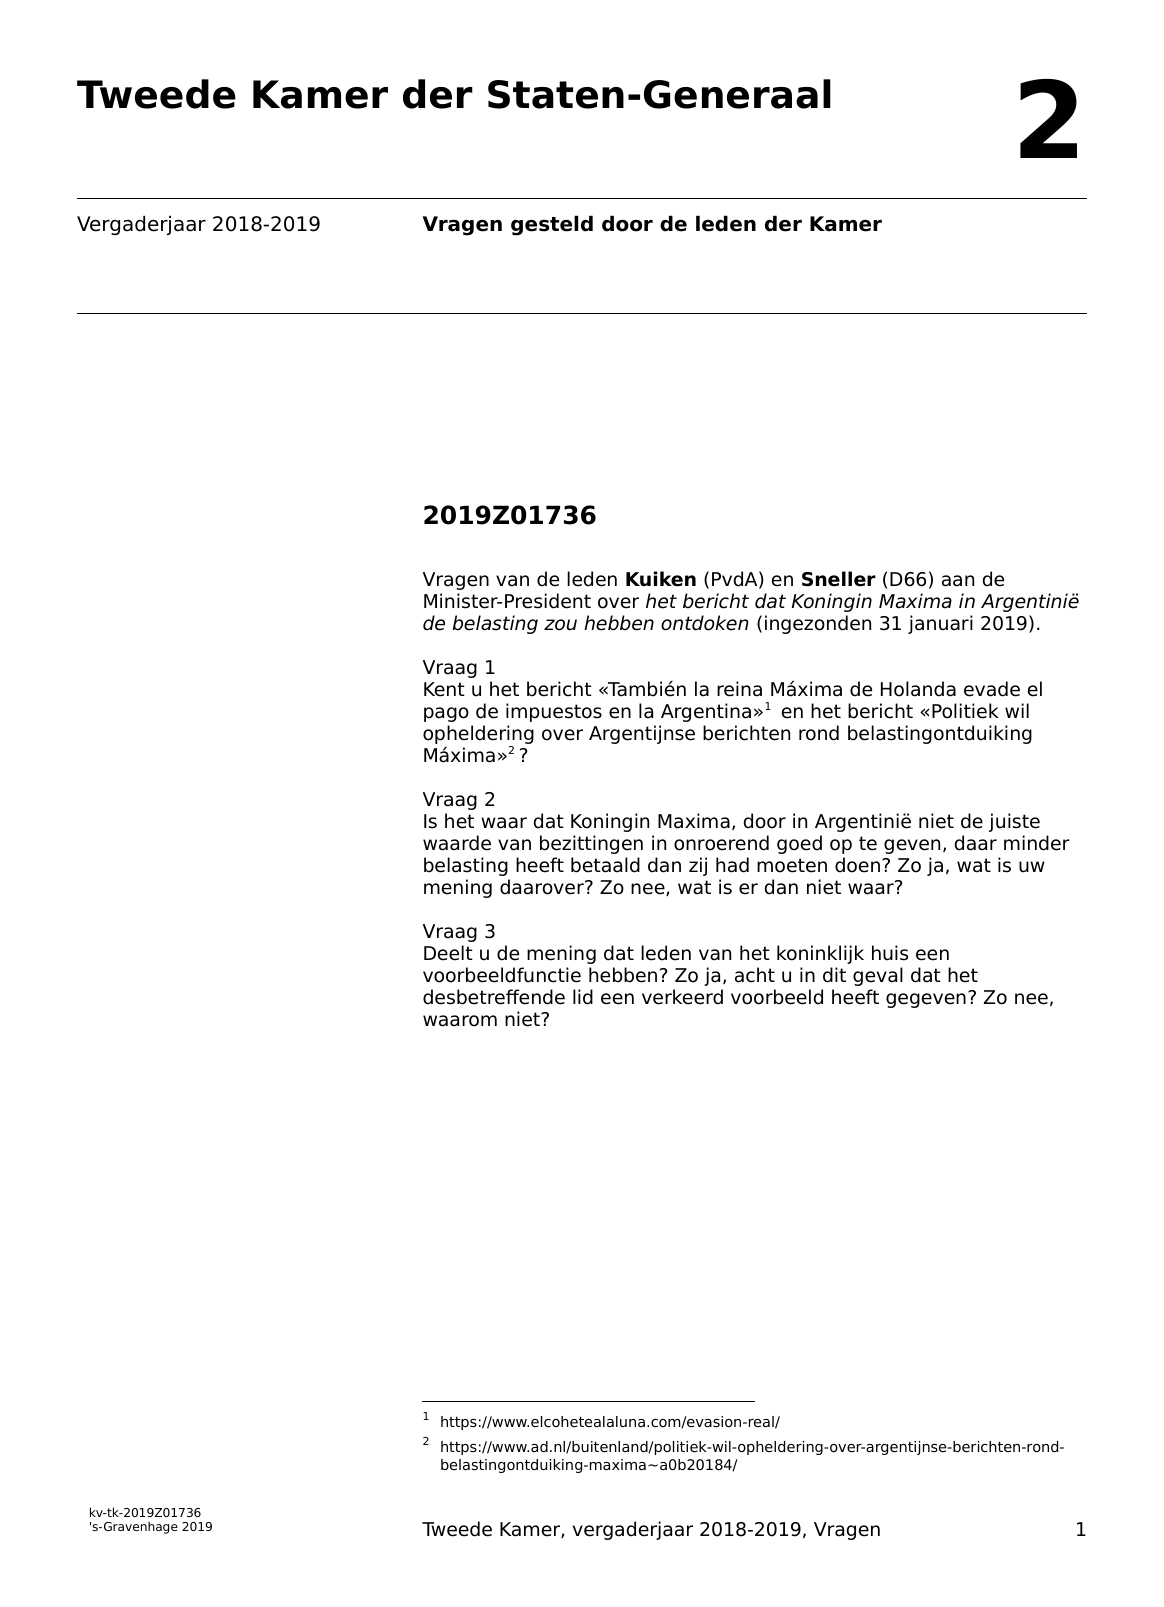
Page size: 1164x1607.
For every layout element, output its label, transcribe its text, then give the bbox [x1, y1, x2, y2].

text Vraag 2 [422, 789, 1087, 811]
text 2019Z01736 [422, 501, 1087, 531]
table_header Tweede Kamer der Staten-Generaal [77, 59, 886, 198]
table_header 2 [886, 59, 1087, 198]
table_cell Vergaderjaar 2018-2019 [77, 199, 422, 313]
table_cell Vragen gesteld door de leden der Kamer [422, 199, 1087, 313]
text https://www.ad.nl/buitenland/politiek-wil-opheldering-over-argentijnse-berichten-rond-belastingontduiking-maxima~a0b20184/ [422, 1435, 1087, 1474]
text Vraag 1 [422, 657, 1087, 679]
text Vragen van de leden Kuiken (PvdA) en Sneller (D66) aan de Minister-President over het bericht dat Koningin Maxima in Argentinië de belasting zou hebben ontdoken (ingezonden 31 januari 2019). [422, 569, 1087, 635]
text Is het waar dat Koningin Maxima, door in Argentinië niet de juiste waarde van bezittingen in onroerend goed op te geven, daar minder belasting heeft betaald dan zij had moeten doen? Zo ja, wat is uw mening daarover? Zo nee, wat is er dan niet waar? [422, 811, 1087, 899]
text 's-Gravenhage 2019 [88, 1520, 323, 1534]
text Vraag 3 [422, 921, 1087, 943]
text kv-tk-2019Z01736 [88, 1506, 323, 1520]
text https://www.elcohetealaluna.com/evasion-real/ [422, 1410, 1087, 1432]
text Deelt u de mening dat leden van het koninklijk huis een voorbeeldfunctie hebben? Zo ja, acht u in dit geval dat het desbetreffende lid een verkeerd voorbeeld heeft gegeven? Zo nee, waarom niet? [422, 943, 1087, 1031]
text Kent u het bericht «También la reina Máxima de Holanda evade el pago de impuestos en la Argentina» en het bericht «Politiek wil opheldering over Argentijnse berichten rond belastingontduiking Máxima»? [422, 679, 1087, 767]
